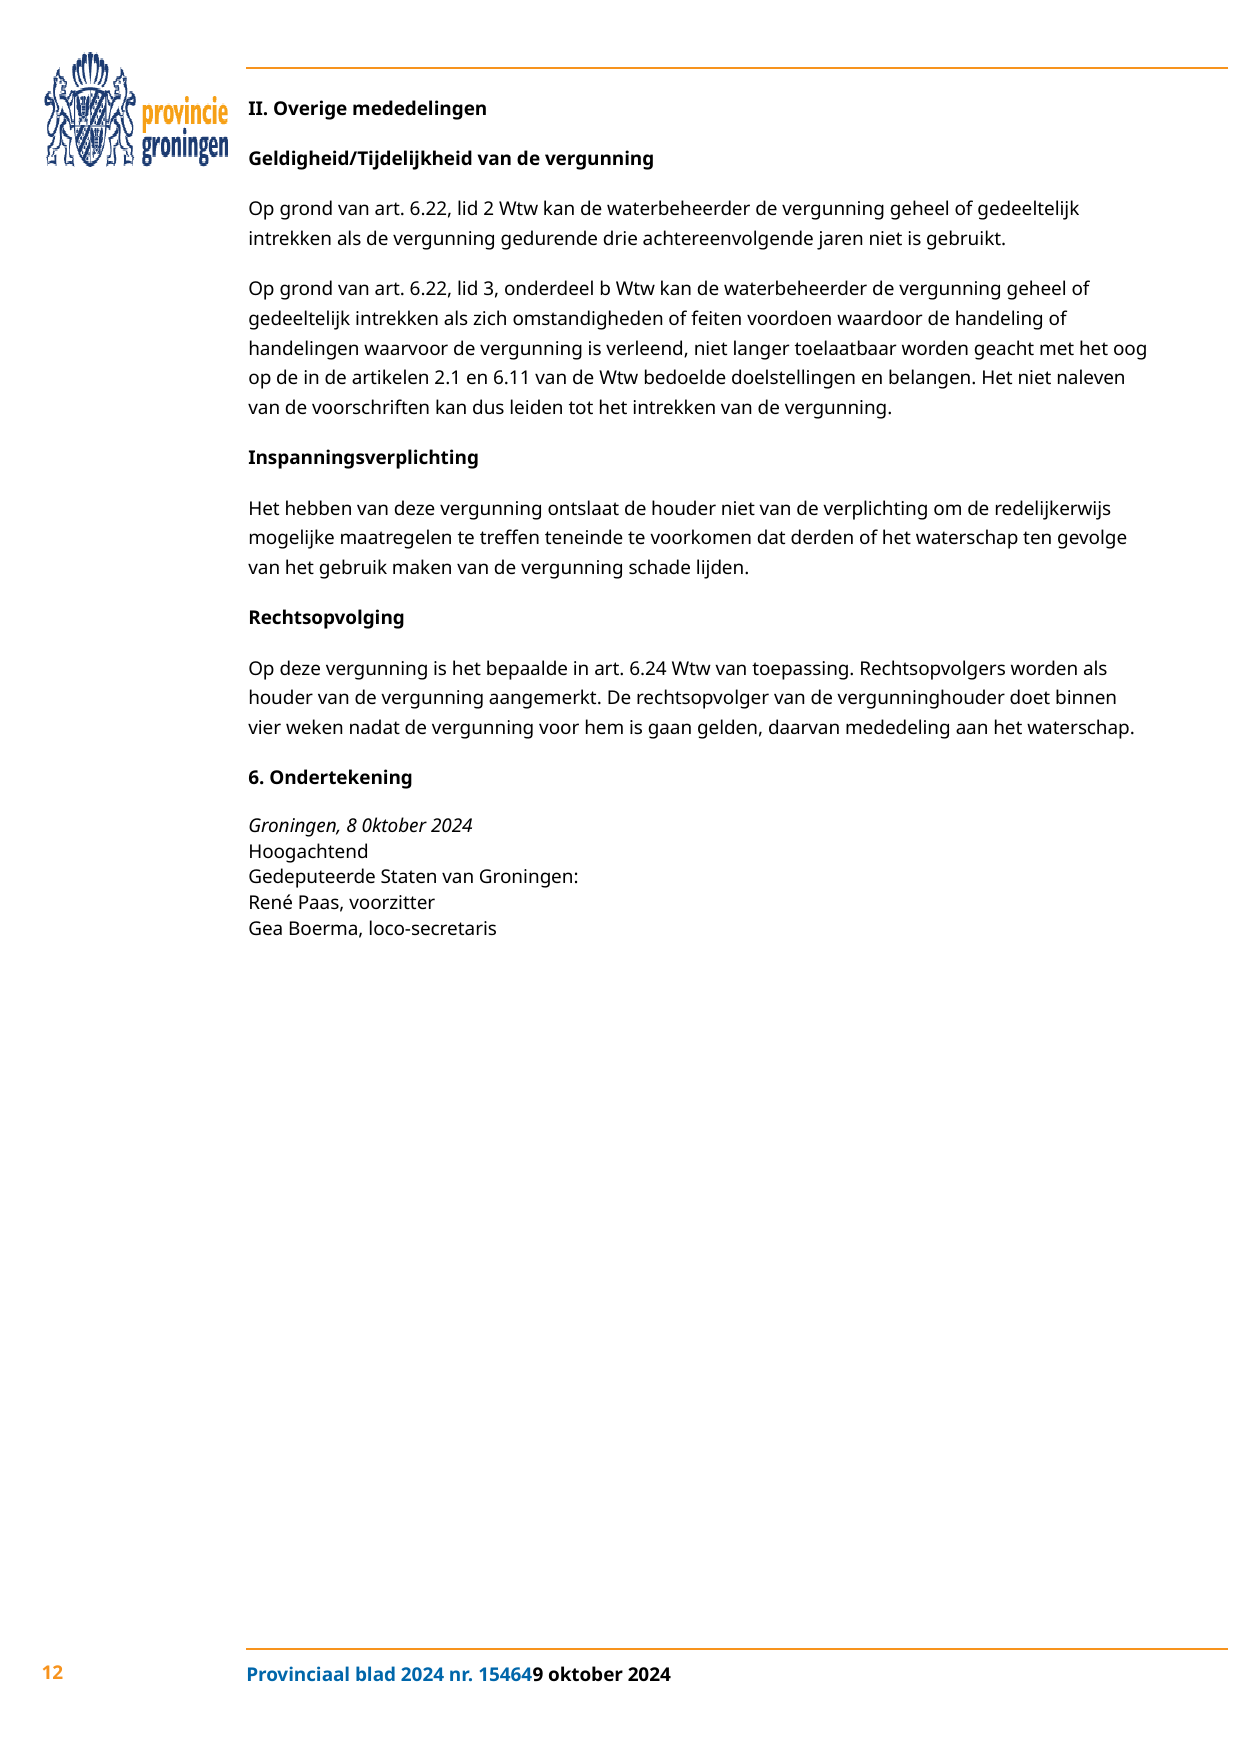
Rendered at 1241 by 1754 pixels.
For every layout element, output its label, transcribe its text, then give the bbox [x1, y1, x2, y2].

text Op grond van art. 6.22, lid 2 Wtw kan de waterbeheerder de vergunning geheel of gedeeltelijk intrekken als de vergunning gedurende drie achtereenvolgende jaren niet is gebruikt. [248, 196, 1152, 251]
text Groningen, 8 0ktober 2024 [248, 812, 1152, 838]
text Op deze vergunning is het bepaalde in art. 6.24 Wtw van toepassing. Rechtsopvolgers worden als houder van de vergunning aangemerkt. De rechtsopvolger van de vergunninghouder doet binnen vier weken nadat de vergunning voor hem is gaan gelden, daarvan mededeling aan het waterschap. [248, 655, 1152, 740]
text Gea Boerma, loco-secretaris [248, 915, 1152, 941]
text Op grond van art. 6.22, lid 3, onderdeel b Wtw kan de waterbeheerder de vergunning geheel of gedeeltelijk intrekken als zich omstandigheden of feiten voordoen waardoor de handeling of handelingen waarvoor de vergunning is verleend, niet langer toelaatbaar worden geacht met het oog op de in de artikelen 2.1 en 6.11 van de Wtw bedoelde doelstellingen en belangen. Het niet naleven van de voorschriften kan dus leiden tot het intrekken van de vergunning. [248, 276, 1152, 420]
text Geldigheid/Tijdelijkheid van de vergunning [248, 145, 1152, 171]
text René Paas, voorzitter [248, 889, 1152, 915]
text Gedeputeerde Staten van Groningen: [248, 864, 1152, 889]
text Hoogachtend [248, 838, 1152, 864]
picture [41, 47, 231, 172]
text II. Overige mededelingen [248, 95, 1152, 121]
text Inspanningsverplichting [248, 444, 1152, 470]
text Het hebben van deze vergunning ontslaat de houder niet van de verplichting om de redelijkerwijs mogelijke maatregelen te treffen teneinde te voorkomen dat derden of het waterschap ten gevolge van het gebruik maken van de vergunning schade lijden. [248, 495, 1152, 580]
text 6. Ondertekening [248, 764, 1152, 790]
text Rechtsopvolging [248, 604, 1152, 630]
